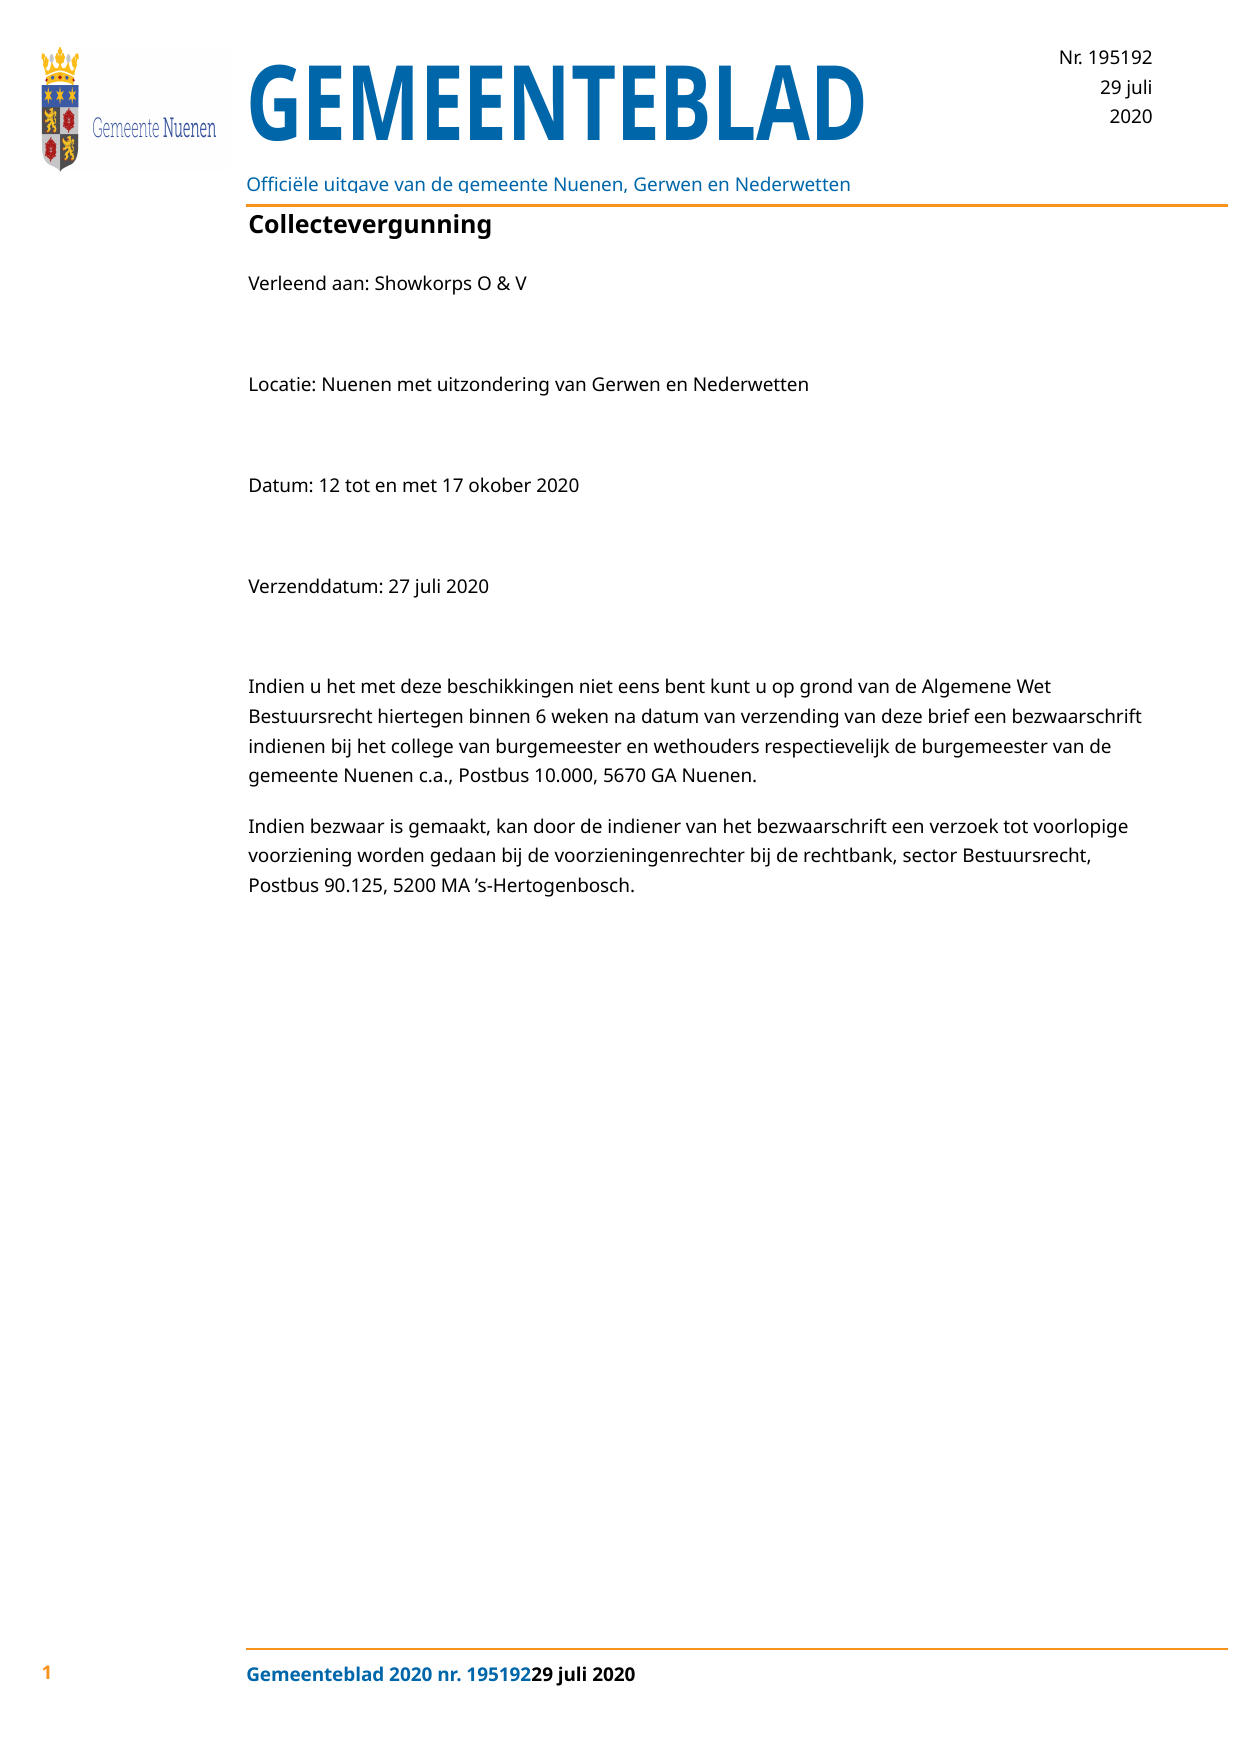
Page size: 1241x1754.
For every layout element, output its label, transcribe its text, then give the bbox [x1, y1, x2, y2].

text Locatie: Nuenen met uitzondering van Gerwen en Nederwetten [248, 371, 1152, 397]
text Collectevergunning [248, 207, 1152, 241]
text Indien u het met deze beschikkingen niet eens bent kunt u op grond van de Algemene Wet Bestuursrecht hiertegen binnen 6 weken na datum van verzending van deze brief een bezwaarschrift indienen bij het college van burgemeester en wethouders respectievelijk de burgemeester van de gemeente Nuenen c.a., Postbus 10.000, 5670 GA Nuenen. [248, 674, 1152, 788]
text Datum: 12 tot en met 17 okober 2020 [248, 472, 1152, 498]
text Verzenddatum: 27 juli 2020 [248, 573, 1152, 598]
text Verleend aan: Showkorps O & V [248, 270, 1152, 296]
picture [41, 47, 231, 172]
text Indien bezwaar is gemaakt, kan door de indiener van het bezwaarschrift een verzoek tot voorlopige voorziening worden gedaan bij de voorzieningenrechter bij de rechtbank, sector Bestuursrecht, Postbus 90.125, 5200 MA ’s-Hertogenbosch. [248, 813, 1152, 898]
